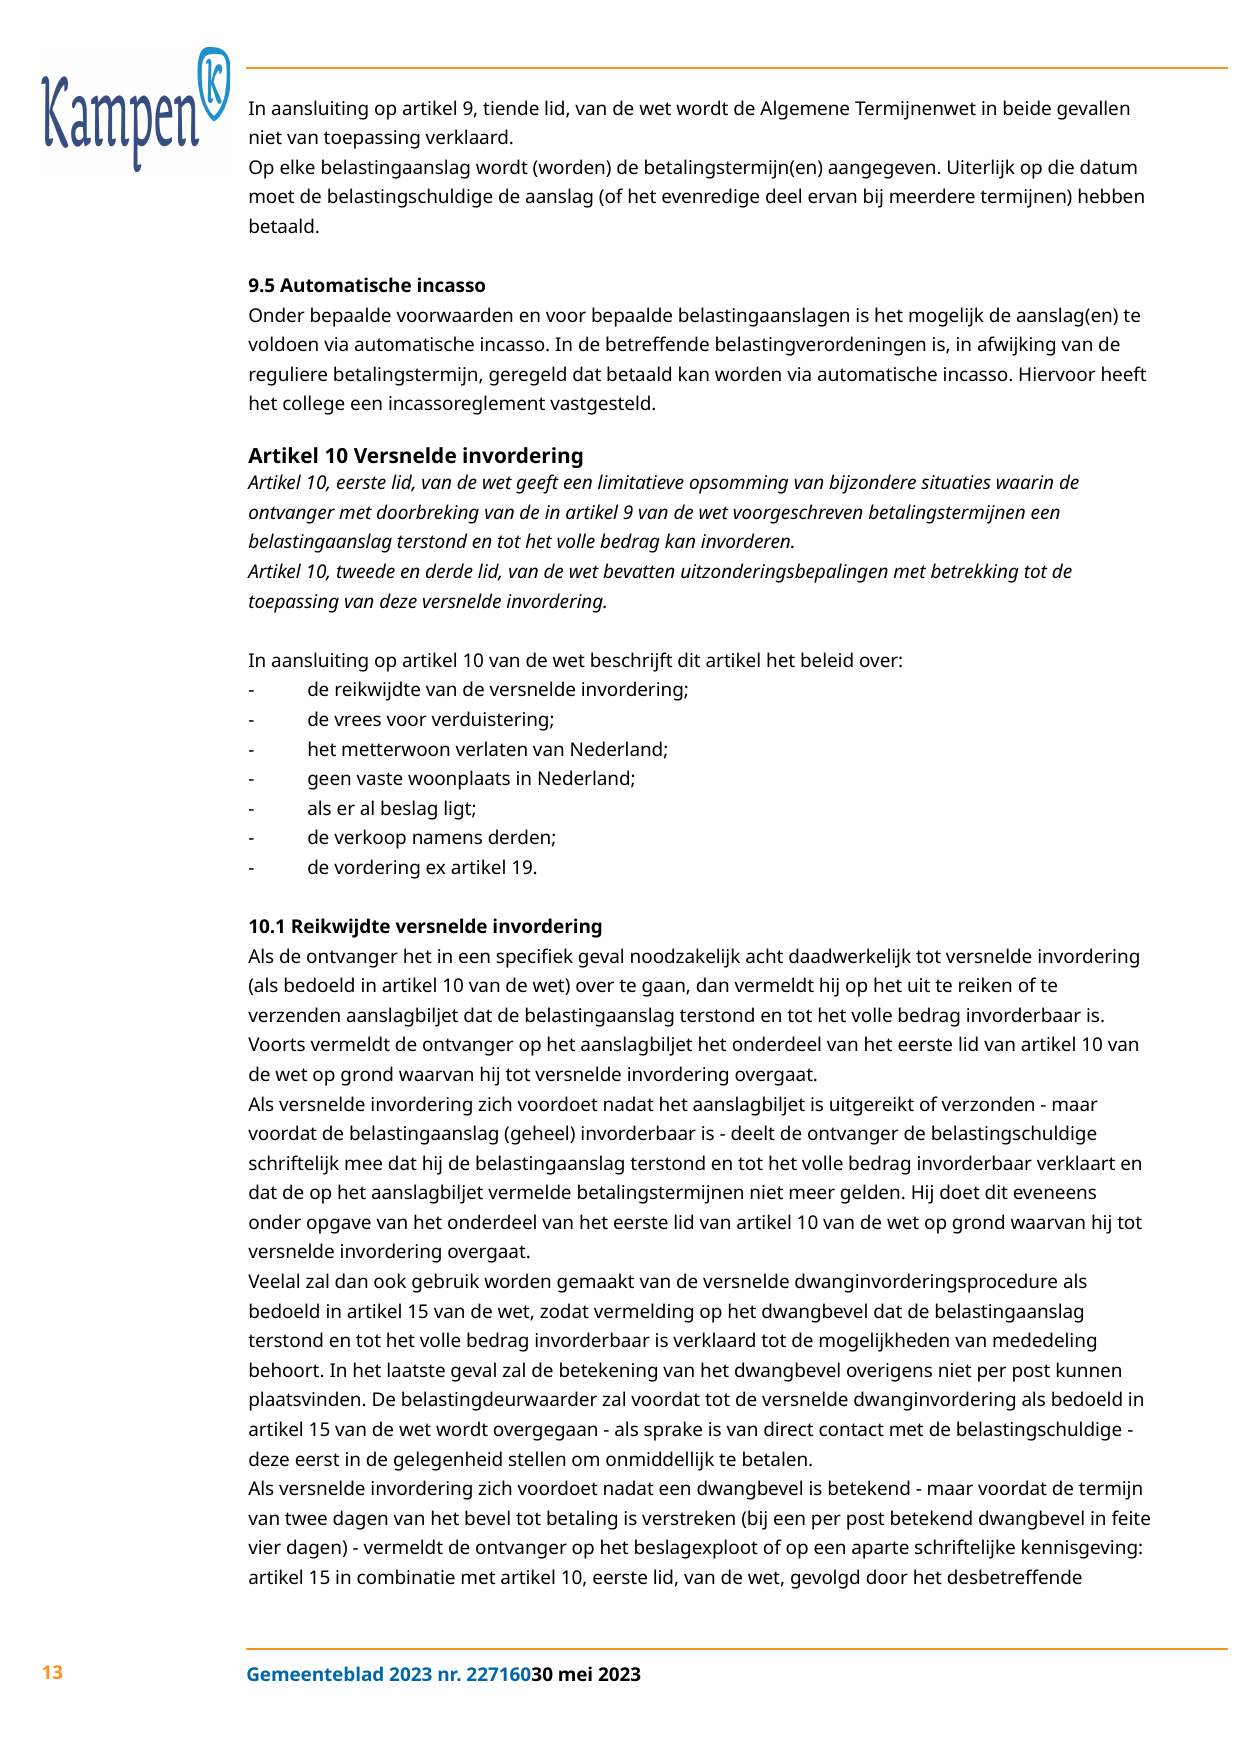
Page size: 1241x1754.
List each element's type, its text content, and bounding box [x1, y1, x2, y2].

text Artikel 10 Versnelde invordering [248, 441, 1152, 469]
list de verkoop namens derden; [248, 824, 1152, 850]
list als er al beslag ligt; [248, 795, 1152, 821]
text In aansluiting op artikel 9, tiende lid, van de wet wordt de Algemene Termijnenwet in beide gevallen niet van toepassing verklaard. [248, 95, 1152, 150]
list de vrees voor verduistering; [248, 706, 1152, 732]
text Als versnelde invordering zich voordoet nadat het aanslagbiljet is uitgereikt of verzonden - maar voordat de belastingaanslag (geheel) invorderbaar is - deelt de ontvanger de belastingschuldige schriftelijk mee dat hij de belastingaanslag terstond en tot het volle bedrag invorderbaar verklaart en dat de op het aanslagbiljet vermelde betalingstermijnen niet meer gelden. Hij doet dit eveneens onder opgave van het onderdeel van het eerste lid van artikel 10 van de wet op grond waarvan hij tot versnelde invordering overgaat. [248, 1091, 1152, 1264]
text Artikel 10, eerste lid, van de wet geeft een limitatieve opsomming van bijzondere situaties waarin de ontvanger met doorbreking van de in artikel 9 van de wet voorgeschreven betalingstermijnen een belastingaanslag terstond en tot het volle bedrag kan invorderen. [248, 469, 1152, 554]
text Als de ontvanger het in een specifiek geval noodzakelijk acht daadwerkelijk tot versnelde invordering (als bedoeld in artikel 10 van de wet) over te gaan, dan vermeldt hij op het uit te reiken of te verzenden aanslagbiljet dat de belastingaanslag terstond en tot het volle bedrag invorderbaar is. Voorts vermeldt de ontvanger op het aanslagbiljet het onderdeel van het eerste lid van artikel 10 van de wet op grond waarvan hij tot versnelde invordering overgaat. [248, 943, 1152, 1087]
text In aansluiting op artikel 10 van de wet beschrijft dit artikel het beleid over: [248, 647, 1152, 673]
text 9.5 Automatische incasso [248, 272, 1152, 298]
text Als versnelde invordering zich voordoet nadat een dwangbevel is betekend - maar voordat de termijn van twee dagen van het bevel tot betaling is verstreken (bij een per post betekend dwangbevel in feite vier dagen) - vermeldt de ontvanger op het beslagexploot of op een aparte schriftelijke kennisgeving: artikel 15 in combinatie met artikel 10, eerste lid, van de wet, gevolgd door het desbetreffende [248, 1475, 1152, 1590]
text 10.1 Reikwijdte versnelde invordering [248, 913, 1152, 939]
picture [41, 47, 231, 172]
text Artikel 10, tweede en derde lid, van de wet bevatten uitzonderingsbepalingen met betrekking tot de toepassing van deze versnelde invordering. [248, 558, 1152, 613]
text Onder bepaalde voorwaarden en voor bepaalde belastingaanslagen is het mogelijk de aanslag(en) te voldoen via automatische incasso. In de betreffende belastingverordeningen is, in afwijking van de reguliere betalingstermijn, geregeld dat betaald kan worden via automatische incasso. Hiervoor heeft het college een incassoreglement vastgesteld. [248, 302, 1152, 416]
text Op elke belastingaanslag wordt (worden) de betalingstermijn(en) aangegeven. Uiterlijk op die datum moet de belastingschuldige de aanslag (of het evenredige deel ervan bij meerdere termijnen) hebben betaald. [248, 154, 1152, 239]
list geen vaste woonplaats in Nederland; [248, 765, 1152, 791]
list de reikwijdte van de versnelde invordering; [248, 677, 1152, 702]
list de vordering ex artikel 19. [248, 854, 1152, 880]
list het metterwoon verlaten van Nederland; [248, 736, 1152, 761]
text Veelal zal dan ook gebruik worden gemaakt van de versnelde dwanginvorderingsprocedure als bedoeld in artikel 15 van de wet, zodat vermelding op het dwangbevel dat de belastingaanslag terstond en tot het volle bedrag invorderbaar is verklaard tot de mogelijkheden van mededeling behoort. In het laatste geval zal de betekening van het dwangbevel overigens niet per post kunnen plaatsvinden. De belastingdeurwaarder zal voordat tot de versnelde dwanginvordering als bedoeld in artikel 15 van de wet wordt overgegaan - als sprake is van direct contact met de belastingschuldige - deze eerst in de gelegenheid stellen om onmiddellijk te betalen. [248, 1268, 1152, 1471]
